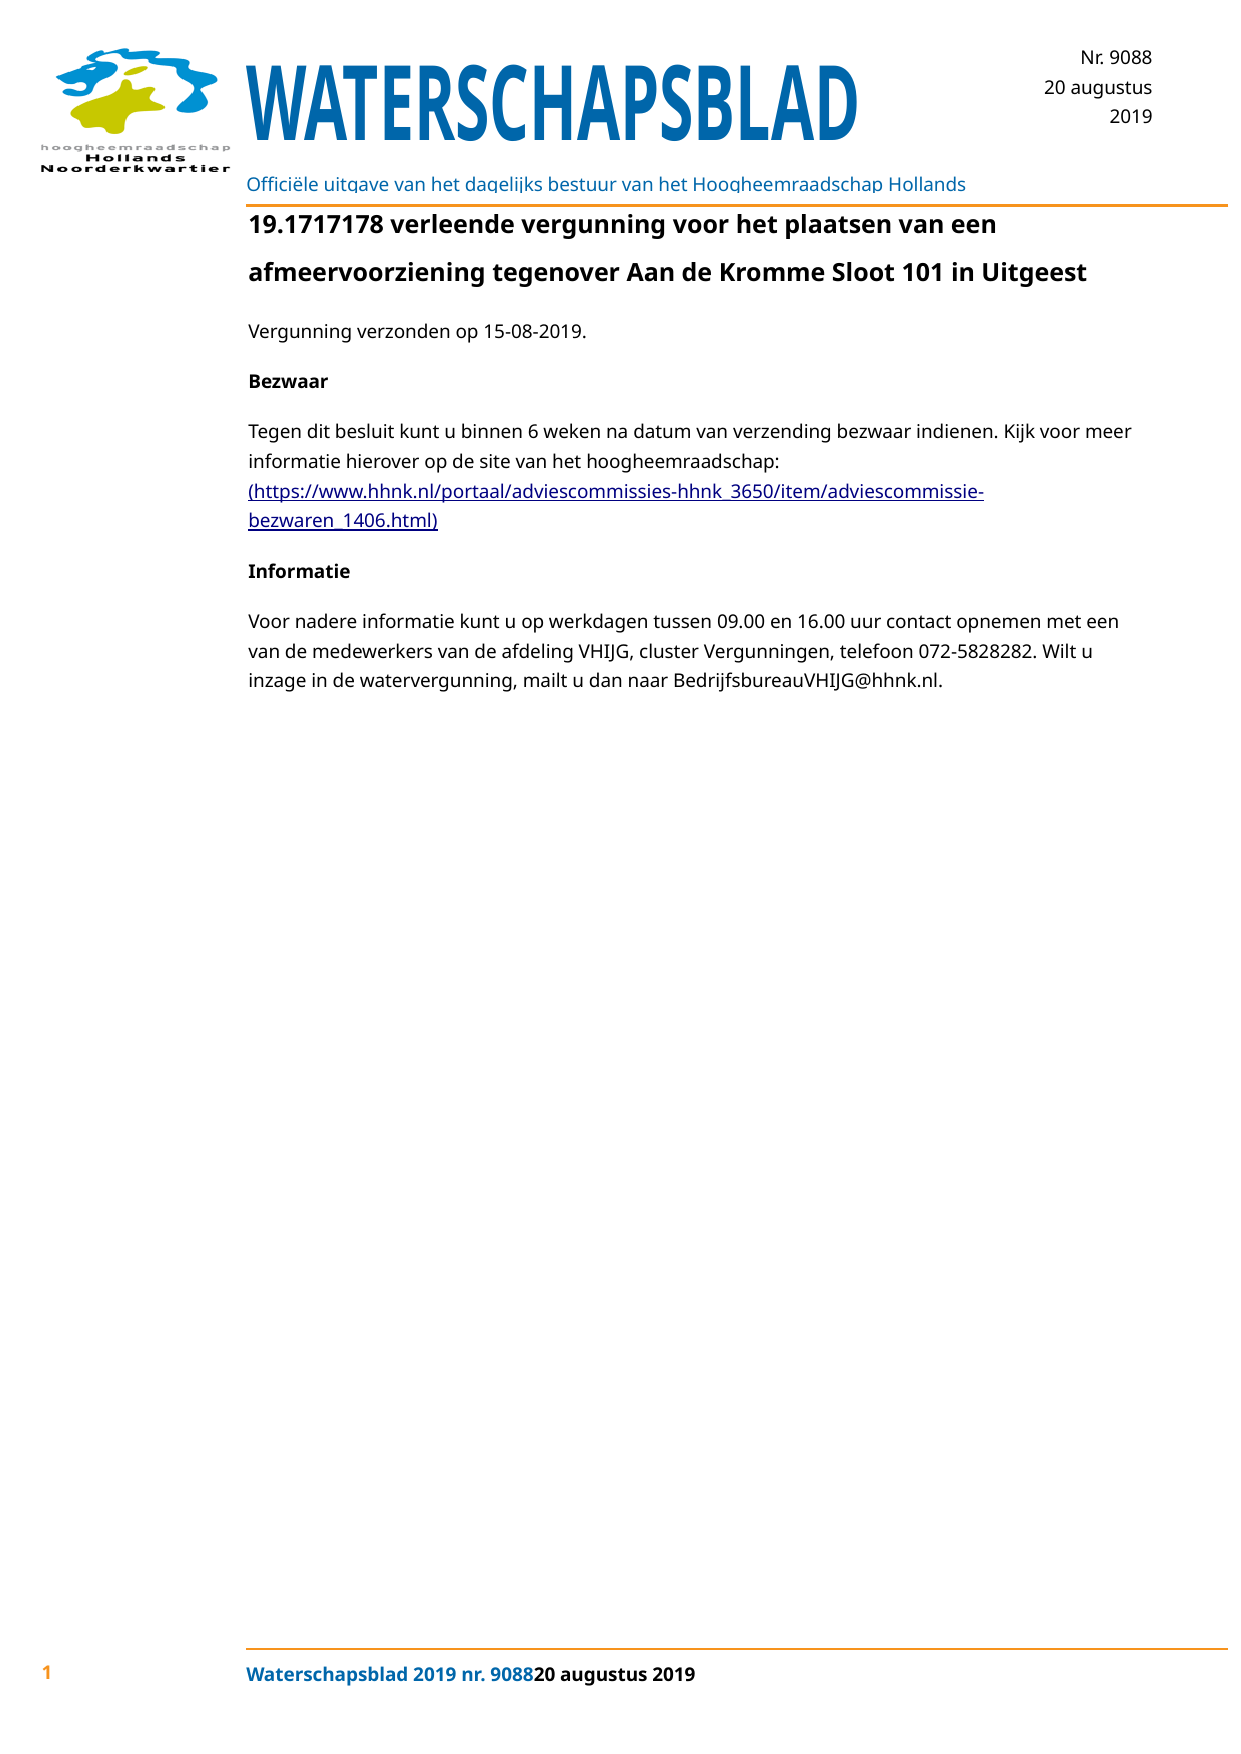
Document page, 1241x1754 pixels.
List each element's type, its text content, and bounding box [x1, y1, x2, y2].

text Tegen dit besluit kunt u binnen 6 weken na datum van verzending bezwaar indienen. Kijk voor meer informatie hierover op de site van het hoogheemraadschap: (https://www.hhnk.nl/portaal/adviescommissies-hhnk_3650/item/adviescommissie-bezwaren_1406.html) [248, 419, 1152, 533]
text Vergunning verzonden op 15-08-2019. [248, 318, 1152, 344]
text Informatie [248, 558, 1152, 584]
picture [41, 47, 231, 172]
text Voor nadere informatie kunt u op werkdagen tussen 09.00 en 16.00 uur contact opnemen met een van de medewerkers van de afdeling VHIJG, cluster Vergunningen, telefoon 072-5828282. Wilt u inzage in de watervergunning, mailt u dan naar BedrijfsbureauVHIJG@hhnk.nl. [248, 608, 1152, 693]
text Bezwaar [248, 368, 1152, 394]
text 19.1717178 verleende vergunning voor het plaatsen van een afmeervoorziening tegenover Aan de Kromme Sloot 101 in Uitgeest [248, 207, 1152, 288]
